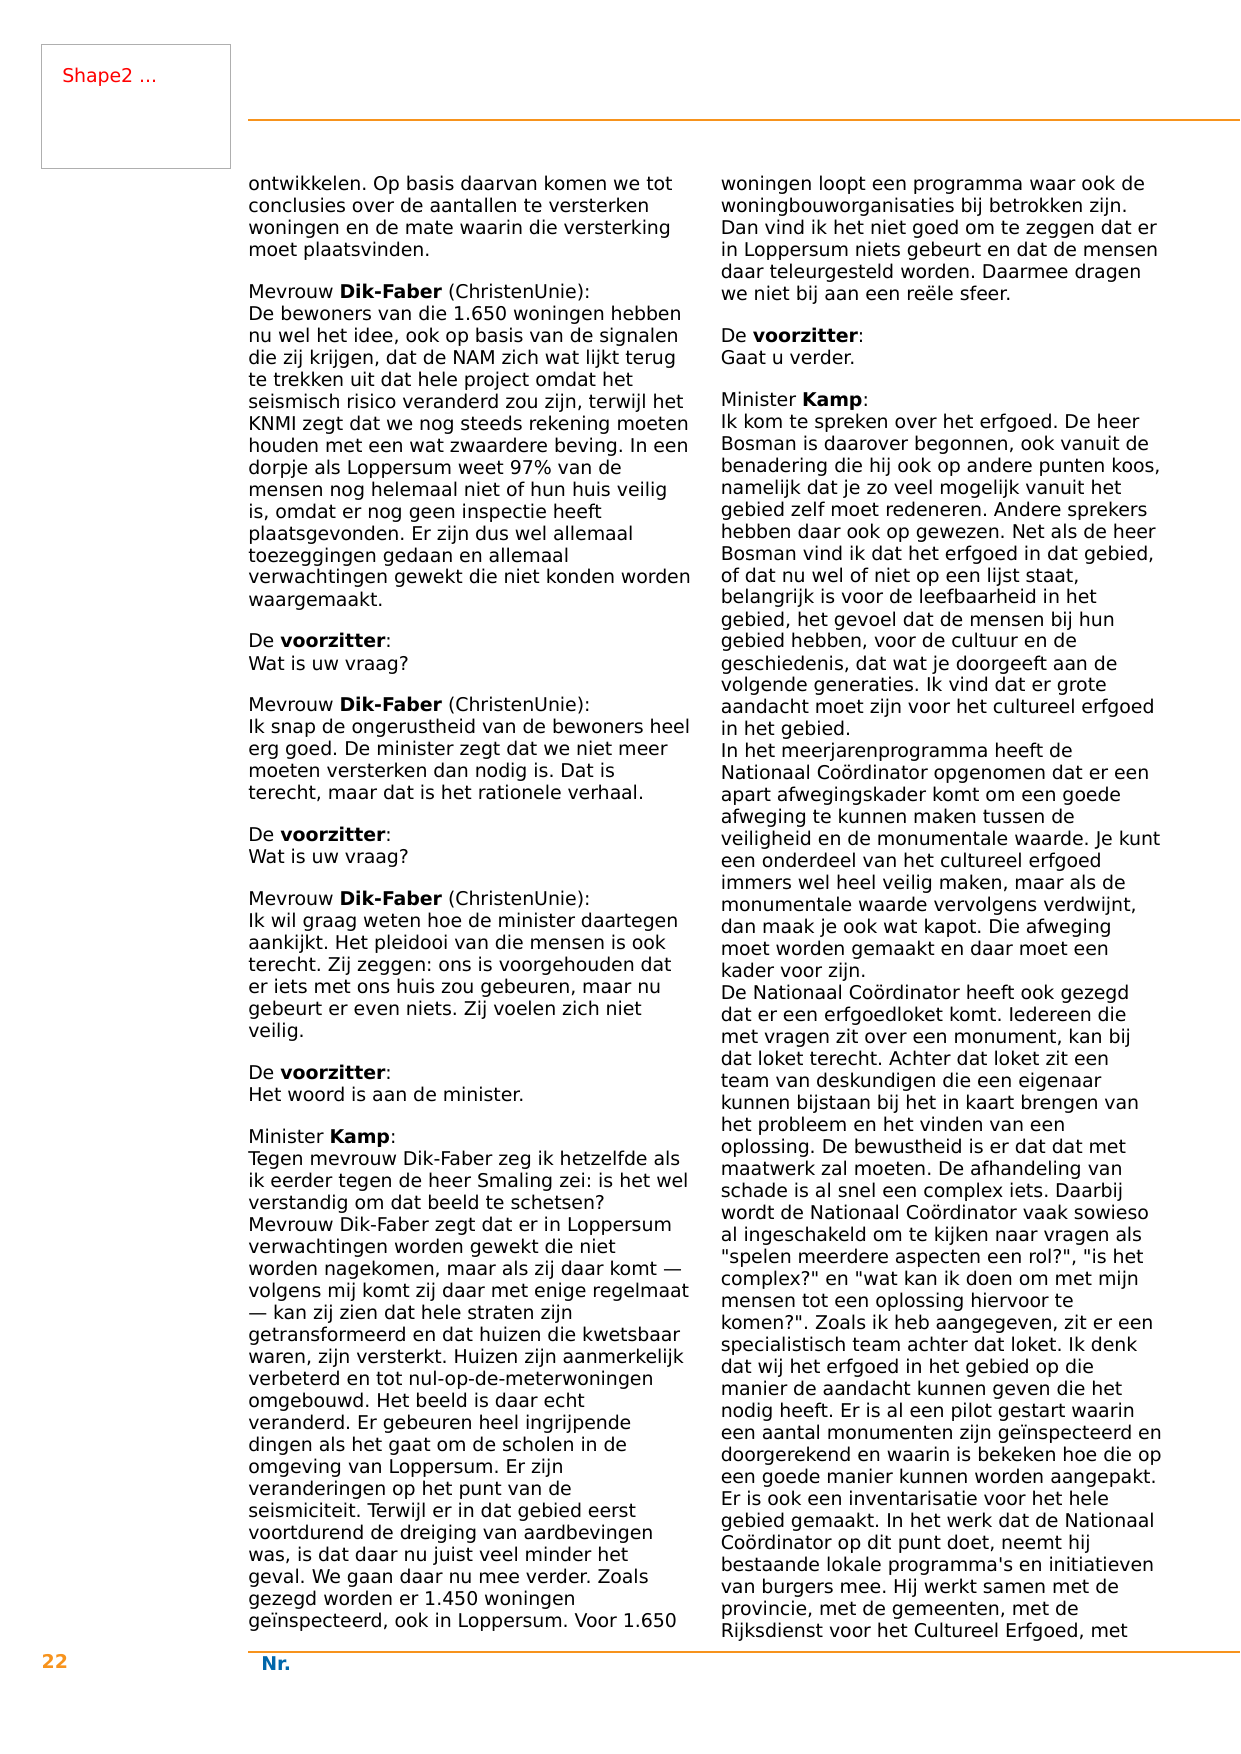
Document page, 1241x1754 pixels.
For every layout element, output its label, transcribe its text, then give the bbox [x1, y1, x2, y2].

text Minister Kamp: [248, 1126, 691, 1148]
text De voorzitter: [248, 630, 691, 652]
text Het woord is aan de minister. [248, 1084, 691, 1106]
text Ik wil graag weten hoe de minister daartegen aankijkt. Het pleidooi van die mensen is ook terecht. Zij zeggen: ons is voorgehouden dat er iets met ons huis zou gebeuren, maar nu gebeurt er even niets. Zij voelen zich niet veilig. [248, 910, 691, 1042]
text De voorzitter: [248, 824, 691, 846]
text De bewoners van die 1.650 woningen hebben nu wel het idee, ook op basis van de signalen die zij krijgen, dat de NAM zich wat lijkt terug te trekken uit dat hele project omdat het seismisch risico veranderd zou zijn, terwijl het KNMI zegt dat we nog steeds rekening moeten houden met een wat zwaardere beving. In een dorpje als Loppersum weet 97% van de mensen nog helemaal niet of hun huis veilig is, omdat er nog geen inspectie heeft plaatsgevonden. Er zijn dus wel allemaal toezeggingen gedaan en allemaal verwachtingen gewekt die niet konden worden waargemaakt. [248, 303, 691, 610]
text Tegen mevrouw Dik-Faber zeg ik hetzelfde als ik eerder tegen de heer Smaling zei: is het wel verstandig om dat beeld te schetsen? Mevrouw Dik-Faber zegt dat er in Loppersum verwachtingen worden gewekt die niet worden nagekomen, maar als zij daar komt — volgens mij komt zij daar met enige regelmaat — kan zij zien dat hele straten zijn getransformeerd en dat huizen die kwetsbaar waren, zijn versterkt. Huizen zijn aanmerkelijk verbeterd en tot nul-op-de-meterwoningen omgebouwd. Het beeld is daar echt veranderd. Er gebeuren heel ingrijpende dingen als het gaat om de scholen in de omgeving van Loppersum. Er zijn veranderingen op het punt van de seismiciteit. Terwijl er in dat gebied eerst voortdurend de dreiging van aardbevingen was, is dat daar nu juist veel minder het geval. We gaan daar nu mee verder. Zoals gezegd worden er 1.450 woningen geïnspecteerd, ook in Loppersum. Voor 1.650 [248, 1148, 691, 1632]
text Mevrouw Dik-Faber (ChristenUnie): [248, 888, 691, 910]
text De voorzitter: [721, 325, 1163, 347]
text Minister Kamp: [721, 389, 1163, 411]
text ontwikkelen. Op basis daarvan komen we tot conclusies over de aantallen te versterken woningen en de mate waarin die versterking moet plaatsvinden. [248, 173, 691, 261]
text De voorzitter: [248, 1062, 691, 1084]
text Mevrouw Dik-Faber (ChristenUnie): [248, 281, 691, 303]
text Ik kom te spreken over het erfgoed. De heer Bosman is daarover begonnen, ook vanuit de benadering die hij ook op andere punten koos, namelijk dat je zo veel mogelijk vanuit het gebied zelf moet redeneren. Andere sprekers hebben daar ook op gewezen. Net als de heer Bosman vind ik dat het erfgoed in dat gebied, of dat nu wel of niet op een lijst staat, belangrijk is voor de leefbaarheid in het gebied, het gevoel dat de mensen bij hun gebied hebben, voor de cultuur en de geschiedenis, dat wat je doorgeeft aan de volgende generaties. Ik vind dat er grote aandacht moet zijn voor het cultureel erfgoed in het gebied. [721, 411, 1163, 740]
text Wat is uw vraag? [248, 846, 691, 868]
text Mevrouw Dik-Faber (ChristenUnie): [248, 694, 691, 716]
text Wat is uw vraag? [248, 652, 691, 674]
text Ik snap de ongerustheid van de bewoners heel erg goed. De minister zegt dat we niet meer moeten versterken dan nodig is. Dat is terecht, maar dat is het rationele verhaal. [248, 716, 691, 804]
text Gaat u verder. [721, 347, 1163, 369]
text De Nationaal Coördinator heeft ook gezegd dat er een erfgoedloket komt. Iedereen die met vragen zit over een monument, kan bij dat loket terecht. Achter dat loket zit een team van deskundigen die een eigenaar kunnen bijstaan bij het in kaart brengen van het probleem en het vinden van een oplossing. De bewustheid is er dat dat met maatwerk zal moeten. De afhandeling van schade is al snel een complex iets. Daarbij wordt de Nationaal Coördinator vaak sowieso al ingeschakeld om te kijken naar vragen als "spelen meerdere aspecten een rol?", "is het complex?" en "wat kan ik doen om met mijn mensen tot een oplossing hiervoor te komen?". Zoals ik heb aangegeven, zit er een specialistisch team achter dat loket. Ik denk dat wij het erfgoed in het gebied op die manier de aandacht kunnen geven die het nodig heeft. Er is al een pilot gestart waarin een aantal monumenten zijn geïnspecteerd en doorgerekend en waarin is bekeken hoe die op een goede manier kunnen worden aangepakt. Er is ook een inventarisatie voor het hele gebied gemaakt. In het werk dat de Nationaal Coördinator op dit punt doet, neemt hij bestaande lokale programma's en initiatieven van burgers mee. Hij werkt samen met de provincie, met de gemeenten, met de Rijksdienst voor het Cultureel Erfgoed, met [721, 982, 1163, 1641]
text woningen loopt een programma waar ook de woningbouworganisaties bij betrokken zijn. Dan vind ik het niet goed om te zeggen dat er in Loppersum niets gebeurt en dat de mensen daar teleurgesteld worden. Daarmee dragen we niet bij aan een reële sfeer. [721, 173, 1163, 305]
text In het meerjarenprogramma heeft de Nationaal Coördinator opgenomen dat er een apart afwegingskader komt om een goede afweging te kunnen maken tussen de veiligheid en de monumentale waarde. Je kunt een onderdeel van het cultureel erfgoed immers wel heel veilig maken, maar als de monumentale waarde vervolgens verdwijnt, dan maak je ook wat kapot. Die afweging moet worden gemaakt en daar moet een kader voor zijn. [721, 740, 1163, 982]
